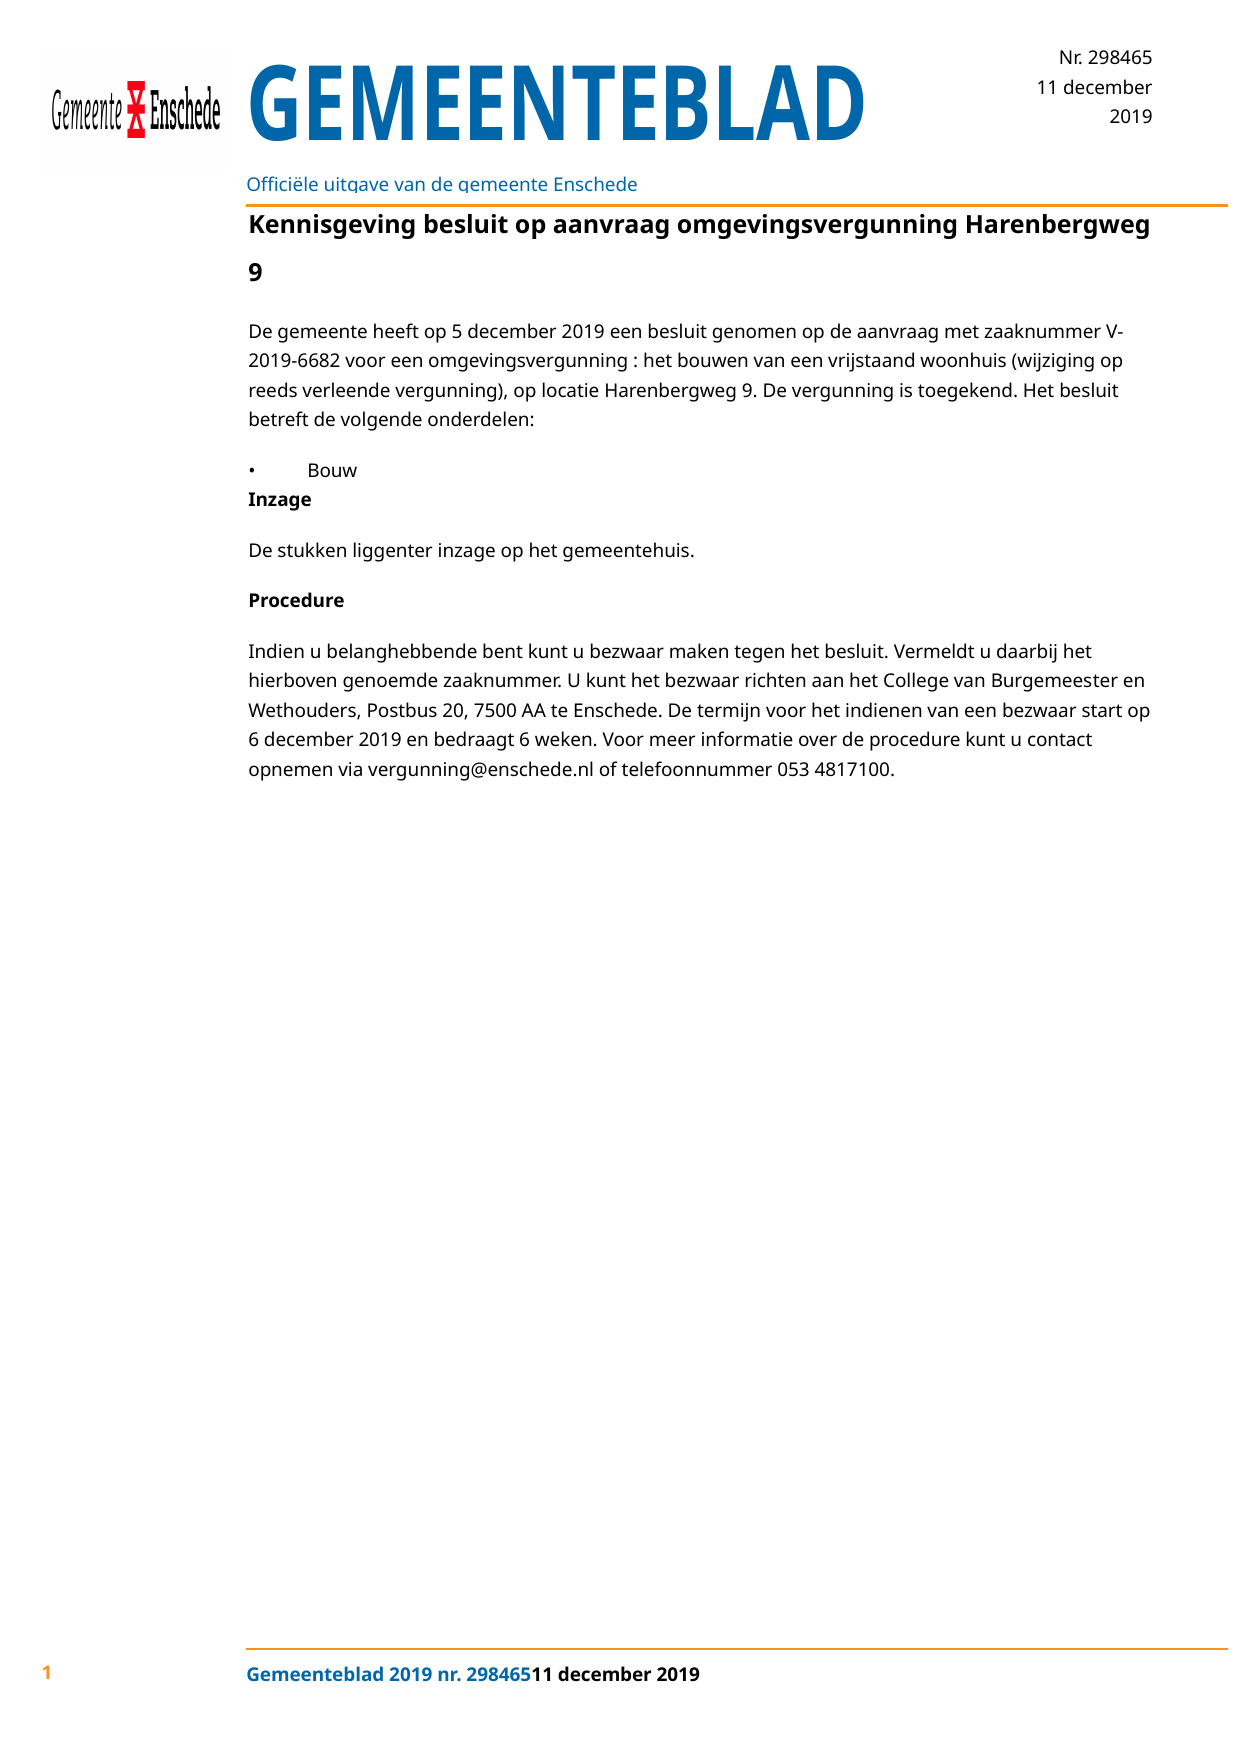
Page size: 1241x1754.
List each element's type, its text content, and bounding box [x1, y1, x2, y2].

text De gemeente heeft op 5 december 2019 een besluit genomen op de aanvraag met zaaknummer V-2019-6682 voor een omgevingsvergunning : het bouwen van een vrijstaand woonhuis (wijziging op reeds verleende vergunning), op locatie Harenbergweg 9. De vergunning is toegekend. Het besluit betreft de volgende onderdelen: [248, 318, 1152, 432]
text Procedure [248, 587, 1152, 613]
text Inzage [248, 487, 1152, 512]
list Bouw [248, 457, 1152, 483]
text Kennisgeving besluit op aanvraag omgevingsvergunning Harenbergweg 9 [248, 207, 1152, 288]
text De stukken liggenter inzage op het gemeentehuis. [248, 537, 1152, 563]
picture [41, 47, 231, 172]
text Indien u belanghebbende bent kunt u bezwaar maken tegen het besluit. Vermeldt u daarbij het hierboven genoemde zaaknummer. U kunt het bezwaar richten aan het College van Burgemees­ter en Wethouders, Postbus 20, 7500 AA te Enschede. De termijn voor het indienen van een bezwaar start op 6 december 2019 en bedraagt 6 weken. Voor meer informatie over de procedure kunt u contact opnemen via vergunning@enschede.nl of telefoonnummer 053 4817100. [248, 638, 1152, 782]
